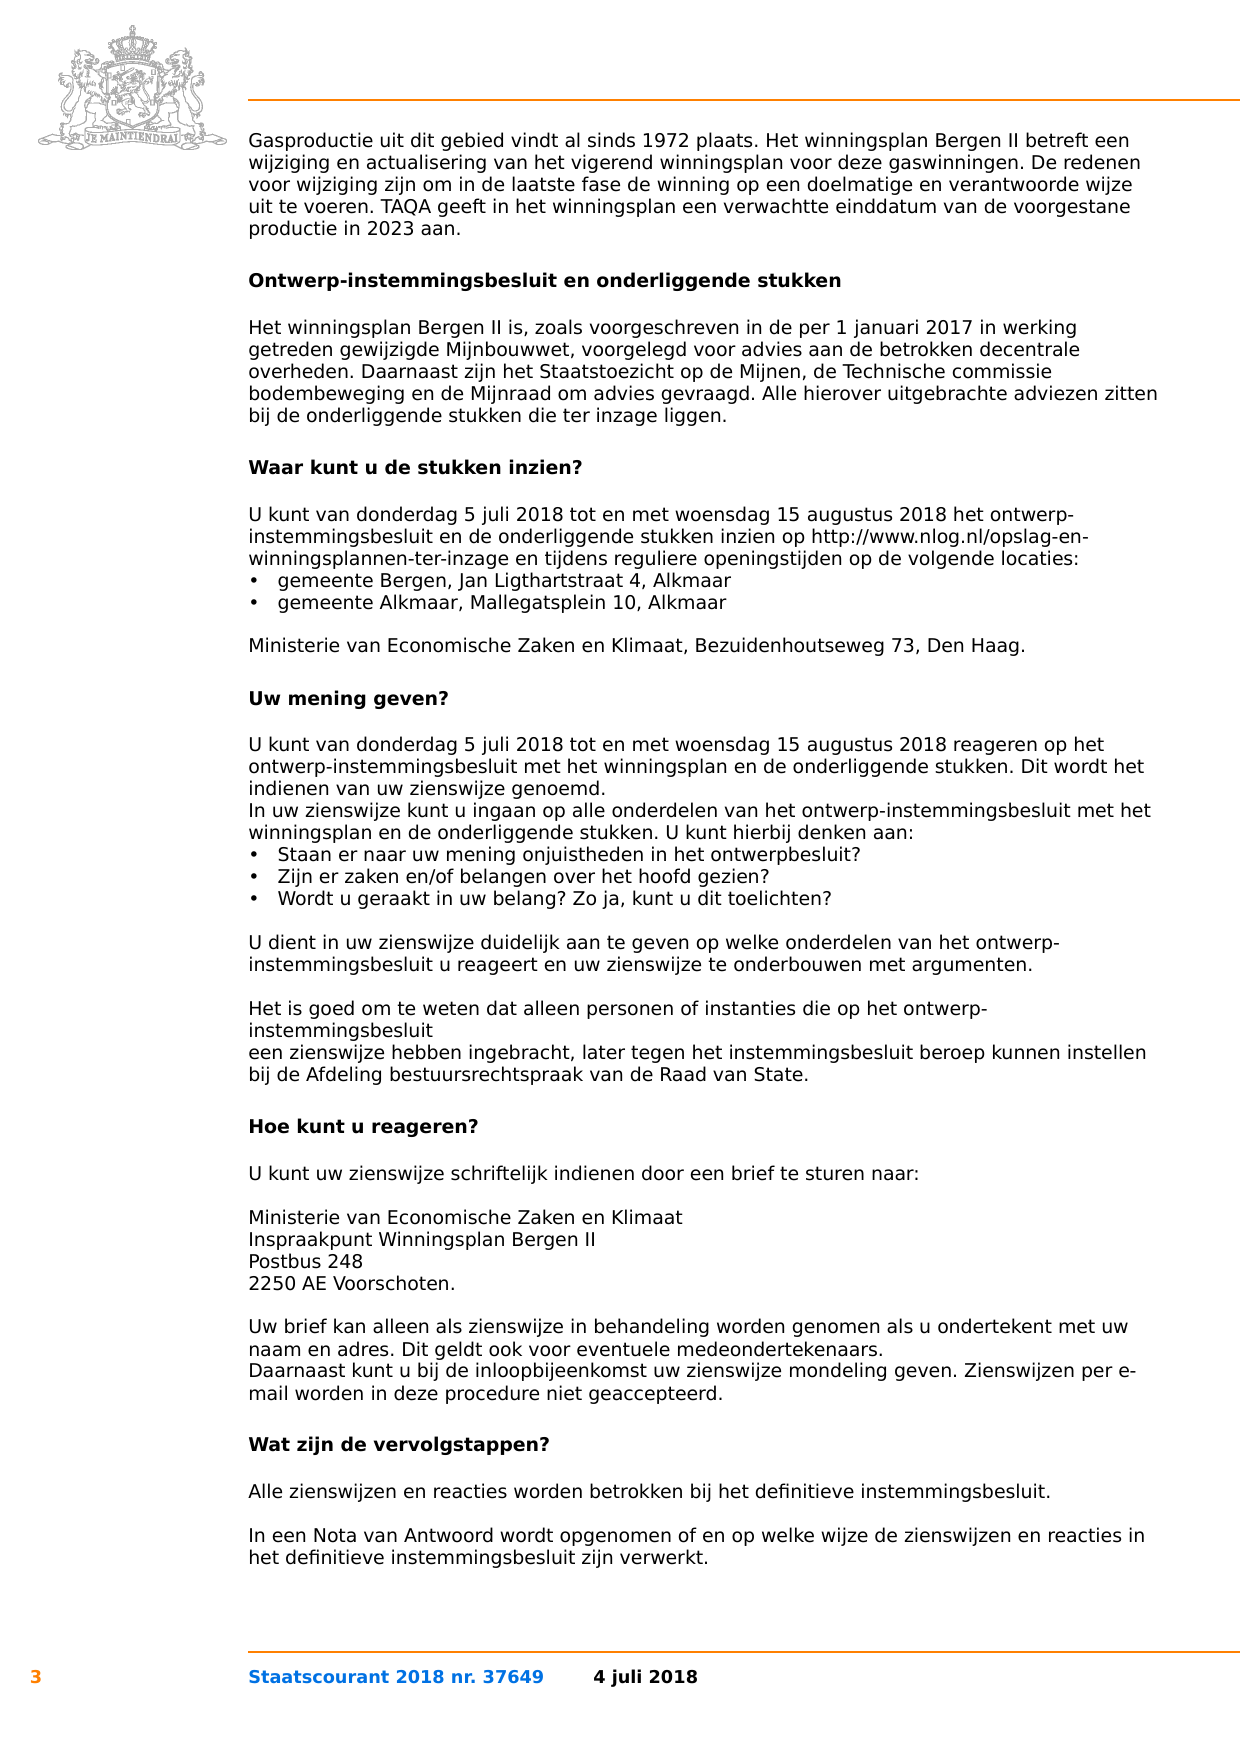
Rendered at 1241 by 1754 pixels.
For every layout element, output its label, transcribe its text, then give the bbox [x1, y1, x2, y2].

text een zienswijze hebben ingebracht, later tegen het instemmingsbesluit beroep kunnen instellen bij de Afdeling bestuursrechtspraak van de Raad van State. [248, 1042, 1163, 1086]
text U kunt uw zienswijze schriftelijk indienen door een brief te sturen naar: [248, 1163, 1163, 1185]
text In uw zienswijze kunt u ingaan op alle onderdelen van het ontwerp-instemmingsbesluit met het winningsplan en de onderliggende stukken. U kunt hierbij denken aan: [248, 800, 1163, 844]
picture [38, 25, 227, 150]
text U kunt van donderdag 5 juli 2018 tot en met woensdag 15 augustus 2018 het ontwerp-instemmingsbesluit en de onderliggende stukken inzien op http://www.nlog.nl/opslag-en-winningsplannen-ter-inzage en tijdens reguliere openingstijden op de volgende locaties: [248, 504, 1163, 569]
subtitle Ontwerp-instemmingsbesluit en onderliggende stukken [248, 270, 1163, 292]
text • Zijn er zaken en/of belangen over het hoofd gezien? [248, 866, 1163, 888]
text Het winningsplan Bergen II is, zoals voorgeschreven in de per 1 januari 2017 in werking getreden gewijzigde Mijnbouwwet, voorgelegd voor advies aan de betrokken decentrale overheden. Daarnaast zijn het Staatstoezicht op de Mijnen, de Technische commissie bodembeweging en de Mijnraad om advies gevraagd. Alle hierover uitgebrachte adviezen zitten bij de onderliggende stukken die ter inzage liggen. [248, 317, 1163, 427]
subtitle Hoe kunt u reageren? [248, 1116, 1163, 1138]
text Postbus 248 [248, 1251, 1163, 1273]
text Ministerie van Economische Zaken en Klimaat [248, 1207, 1163, 1229]
text • gemeente Bergen, Jan Ligthartstraat 4, Alkmaar [248, 569, 1163, 592]
text Ministerie van Economische Zaken en Klimaat, Bezuidenhoutseweg 73, Den Haag. [248, 635, 1163, 657]
subtitle Waar kunt u de stukken inzien? [248, 457, 1163, 479]
text 2250 AE Voorschoten. [248, 1273, 1163, 1294]
text • Staan er naar uw mening onjuistheden in het ontwerpbesluit? [248, 844, 1163, 866]
text Uw brief kan alleen als zienswijze in behandeling worden genomen als u ondertekent met uw naam en adres. Dit geldt ook voor eventuele medeondertekenaars. [248, 1316, 1163, 1360]
text • gemeente Alkmaar, Mallegatsplein 10, Alkmaar [248, 592, 1163, 613]
text U kunt van donderdag 5 juli 2018 tot en met woensdag 15 augustus 2018 reageren op het ontwerp-instemmingsbesluit met het winningsplan en de onderliggende stukken. Dit wordt het indienen van uw zienswijze genoemd. [248, 734, 1163, 800]
subtitle Uw mening geven? [248, 687, 1163, 709]
text Het is goed om te weten dat alleen personen of instanties die op het ontwerp-instemmingsbesluit [248, 998, 1163, 1042]
text In een Nota van Antwoord wordt opgenomen of en op welke wijze de zienswijzen en reacties in het definitieve instemmingsbesluit zijn verwerkt. [248, 1525, 1163, 1569]
text Alle zienswijzen en reacties worden betrokken bij het definitieve instemmingsbesluit. [248, 1481, 1163, 1503]
text Gasproductie uit dit gebied vindt al sinds 1972 plaats. Het winningsplan Bergen II betreft een wijziging en actualisering van het vigerend winningsplan voor deze gaswinningen. De redenen voor wijziging zijn om in de laatste fase de winning op een doelmatige en verantwoorde wijze uit te voeren. TAQA geeft in het winningsplan een verwachtte einddatum van de voorgestane productie in 2023 aan. [248, 130, 1163, 240]
text U dient in uw zienswijze duidelijk aan te geven op welke onderdelen van het ontwerp-instemmingsbesluit u reageert en uw zienswijze te onderbouwen met argumenten. [248, 932, 1163, 976]
text Inspraakpunt Winningsplan Bergen II [248, 1229, 1163, 1251]
text • Wordt u geraakt in uw belang? Zo ja, kunt u dit toelichten? [248, 888, 1163, 910]
text Daarnaast kunt u bij de inloopbijeenkomst uw zienswijze mondeling geven. Zienswijzen per e-mail worden in deze procedure niet geaccepteerd. [248, 1360, 1163, 1404]
subtitle Wat zijn de vervolgstappen? [248, 1434, 1163, 1456]
